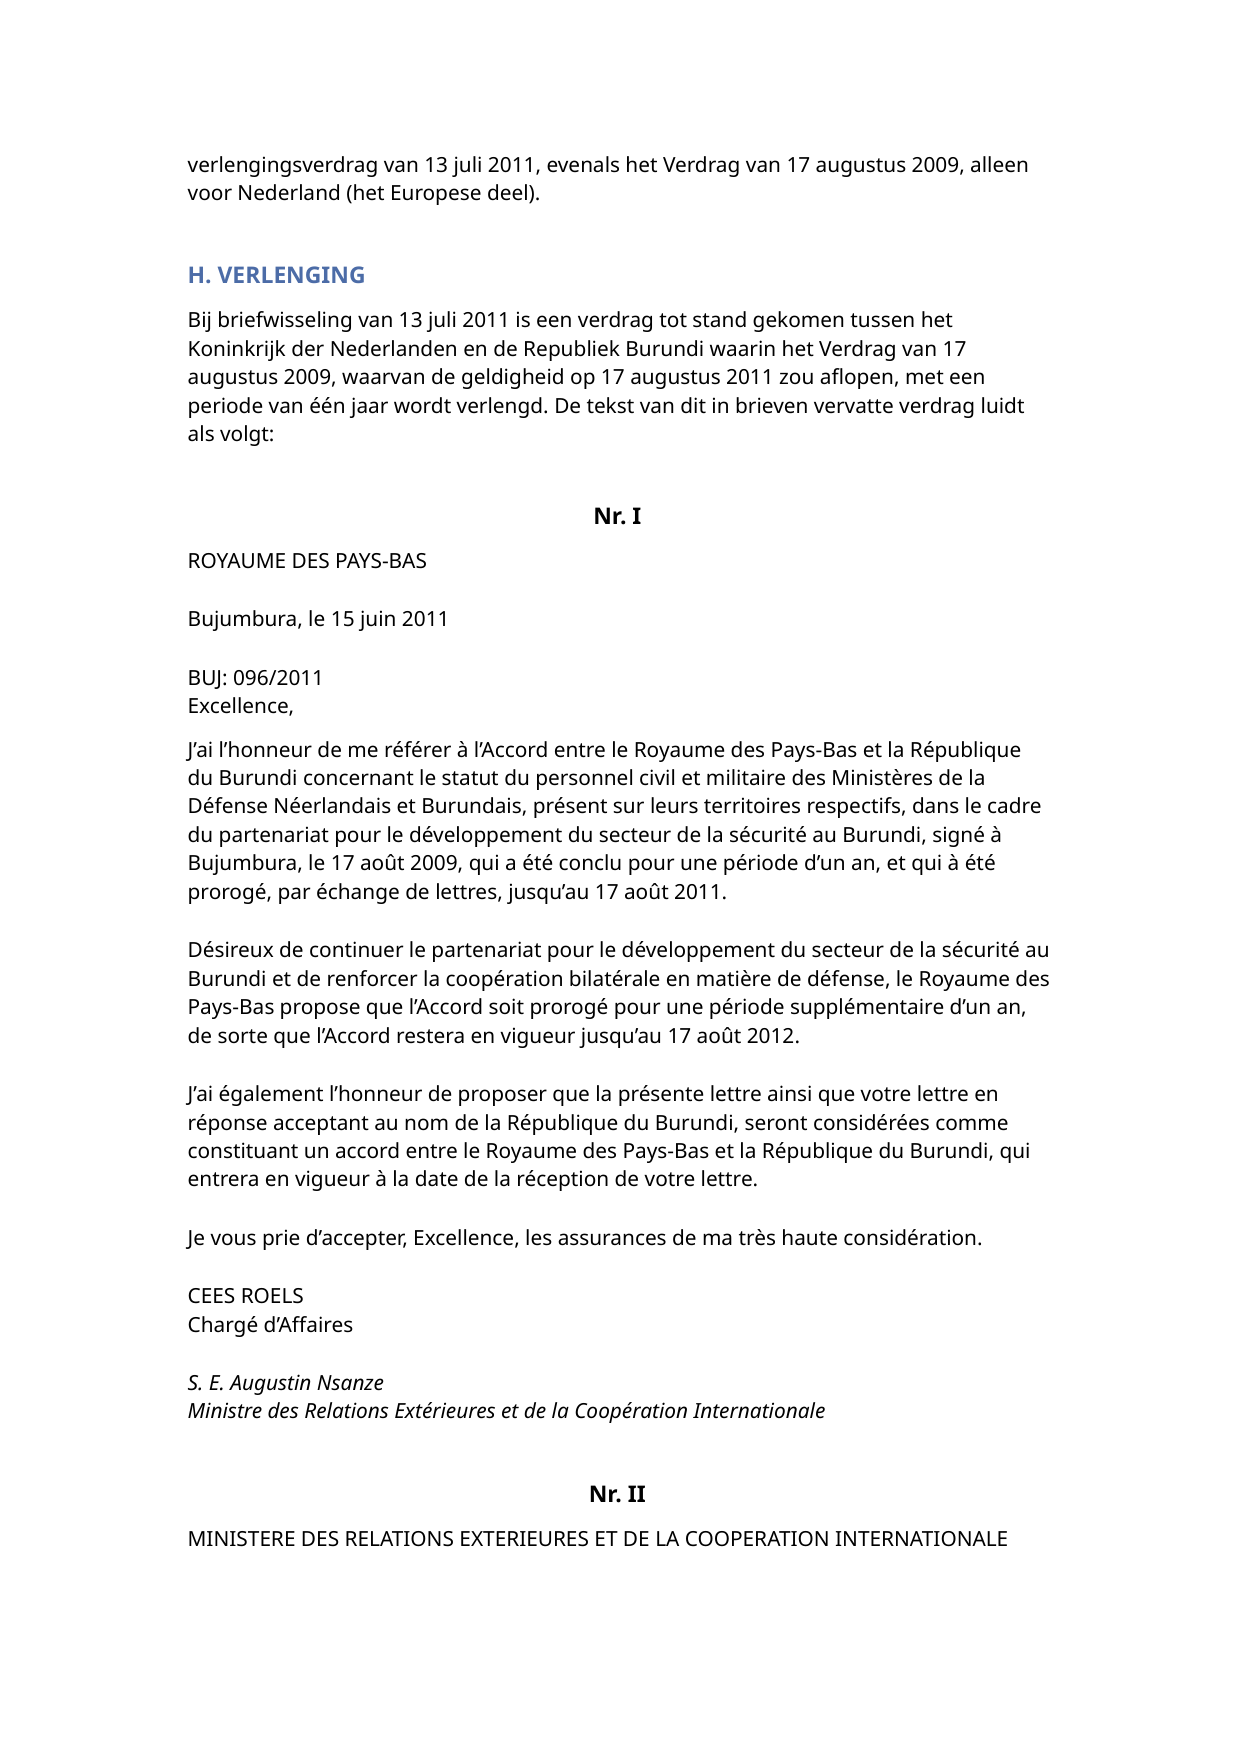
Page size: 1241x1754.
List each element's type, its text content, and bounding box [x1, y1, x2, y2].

text J’ai l’honneur de me référer à l’Accord entre le Royaume des Pays-Bas et la République du Burundi concernant le statut du personnel civil et militaire des Ministères de la Défense Néerlandais et Burundais, présent sur leurs territoires respectifs, dans le cadre du partenariat pour le développement du secteur de la sécurité au Burundi, signé à Bujumbura, le 17 août 2009, qui a été conclu pour une période d’un an, et qui à été prorogé, par échange de lettres, jusqu’au 17 août 2011. [187, 735, 1053, 905]
text ROYAUME DES PAYS-BAS [187, 546, 1053, 574]
text S. E. Augustin Nsanze [187, 1368, 1053, 1397]
subtitle Nr. II [187, 1478, 1053, 1509]
text MINISTERE DES RELATIONS EXTERIEURES ET DE LA COOPERATION INTERNATIONALE [187, 1524, 1053, 1552]
text Bij briefwisseling van 13 juli 2011 is een verdrag tot stand gekomen tussen het Koninkrijk der Nederlanden en de Republiek Burundi waarin het Verdrag van 17 augustus 2009, waarvan de geldigheid op 17 augustus 2011 zou aflopen, met een periode van één jaar wordt verlengd. De tekst van dit in brieven vervatte verdrag luidt als volgt: [187, 306, 1053, 448]
text J’ai également l’honneur de proposer que la présente lettre ainsi que votre lettre en réponse acceptant au nom de la République du Burundi, seront considérées comme constituant un accord entre le Royaume des Pays-Bas et la République du Burundi, qui entrera en vigueur à la date de la réception de votre lettre. [187, 1079, 1053, 1193]
text verlengingsverdrag van 13 juli 2011, evenals het Verdrag van 17 augustus 2009, alleen voor Nederland (het Europese deel). [187, 150, 1053, 207]
text Bujumbura, le 15 juin 2011 [187, 604, 1053, 633]
subtitle Nr. I [187, 500, 1053, 531]
text Désireux de continuer le partenariat pour le développement du secteur de la sécurité au Burundi et de renforcer la coopération bilatérale en matière de défense, le Royaume des Pays-Bas propose que l’Accord soit prorogé pour une période supplémentaire d’un an, de sorte que l’Accord restera en vigueur jusqu’au 17 août 2012. [187, 935, 1053, 1049]
text BUJ: 096/2011 [187, 663, 1053, 691]
text Chargé d’Affaires [187, 1310, 1053, 1338]
text Ministre des Relations Extérieures et de la Coopération Internationale [187, 1397, 1053, 1425]
text CEES ROELS [187, 1281, 1053, 1310]
subtitle H. VERLENGING [187, 259, 1053, 291]
text Excellence, [187, 691, 1053, 720]
text Je vous prie d’accepter, Excellence, les assurances de ma très haute considération. [187, 1223, 1053, 1251]
